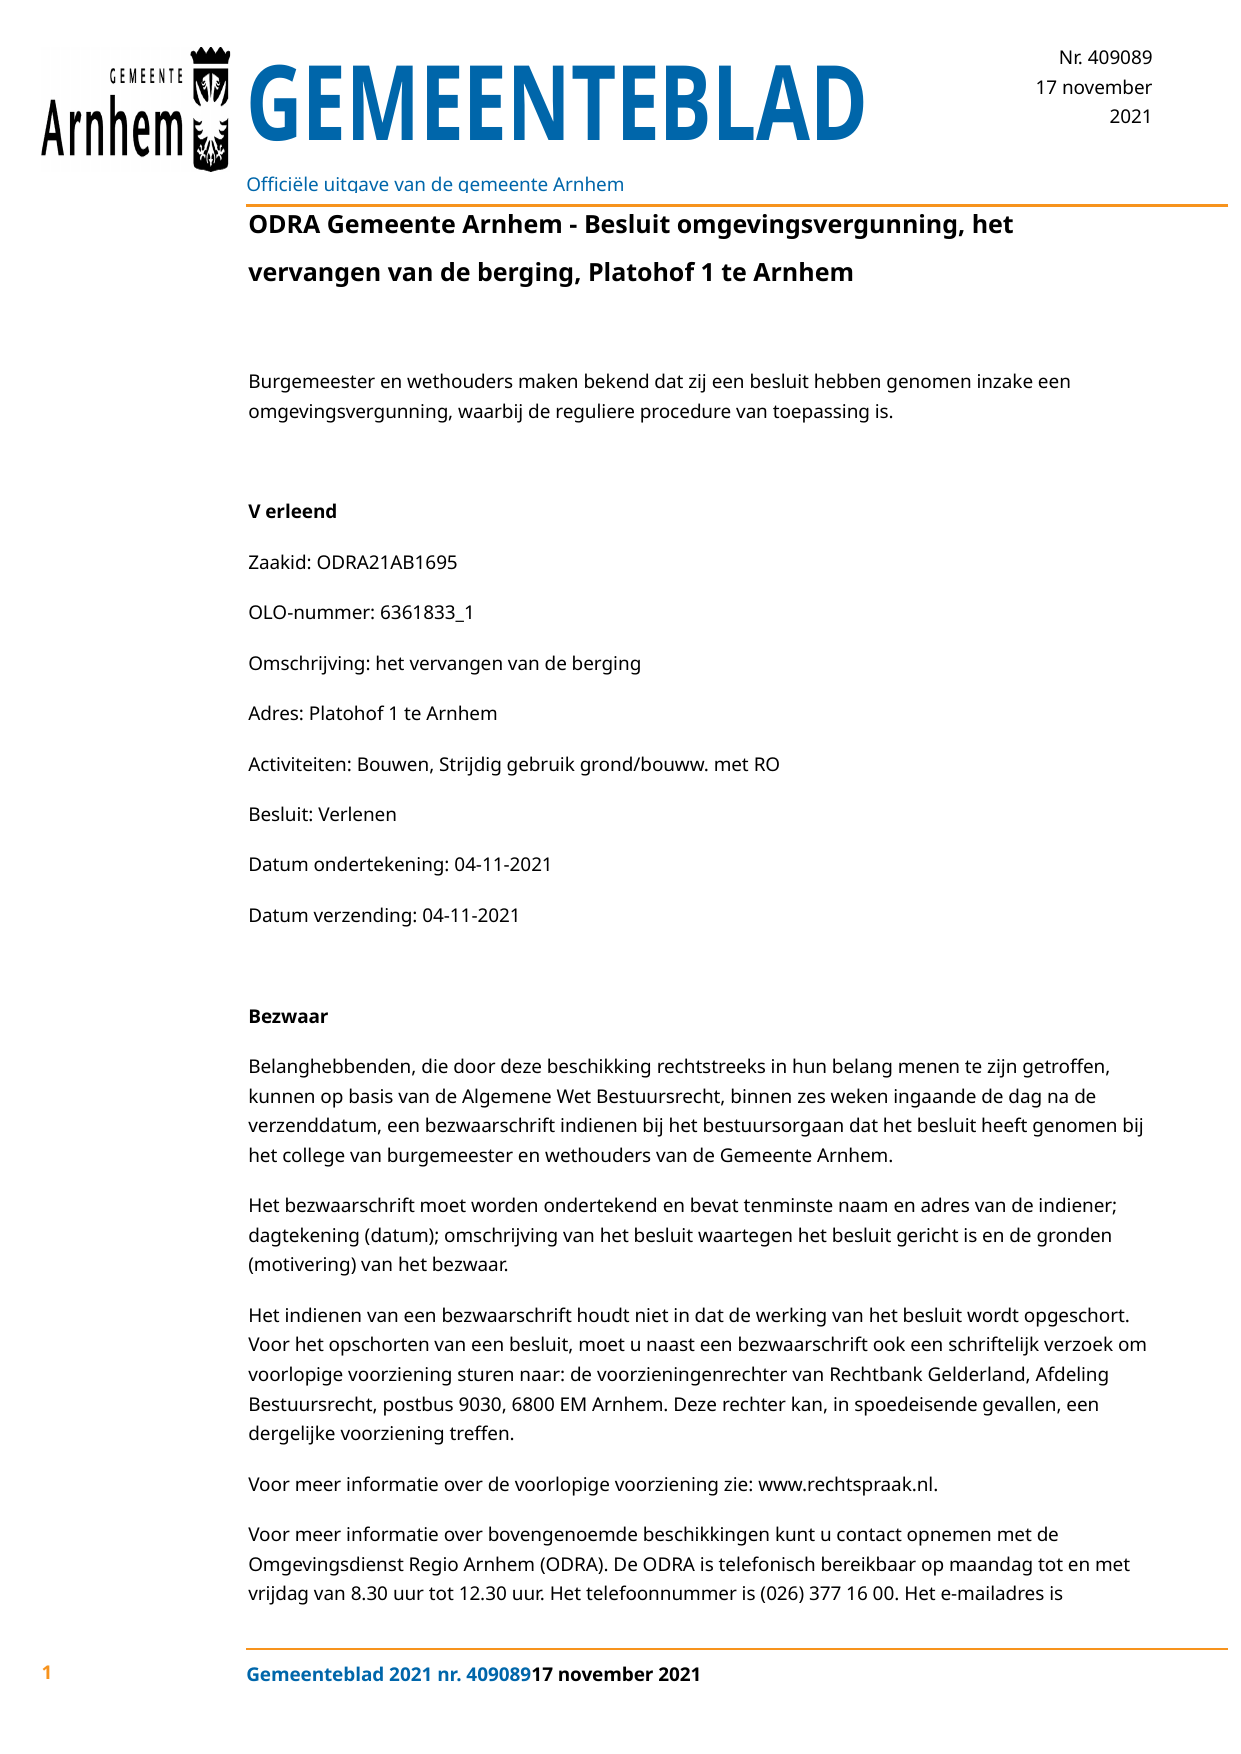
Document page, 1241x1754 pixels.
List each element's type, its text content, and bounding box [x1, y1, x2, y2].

text Het indienen van een bezwaarschrift houdt niet in dat de werking van het besluit wordt opgeschort. Voor het opschorten van een besluit, moet u naast een bezwaarschrift ook een schriftelijk verzoek om voorlopige voorziening sturen naar: de voorzieningenrechter van Rechtbank Gelderland, Afdeling Bestuursrecht, postbus 9030, 6800 EM Arnhem. Deze rechter kan, in spoedeisende gevallen, een dergelijke voorziening treffen. [248, 1302, 1152, 1446]
text OLO-nummer: 6361833_1 [248, 599, 1152, 625]
text Burgemeester en wethouders maken bekend dat zij een besluit hebben genomen inzake een omgevingsvergunning, waarbij de reguliere procedure van toepassing is. [248, 368, 1152, 424]
text Zaakid: ODRA21AB1695 [248, 549, 1152, 575]
text V erleend [248, 499, 1152, 524]
text Besluit: Verlenen [248, 801, 1152, 827]
text Adres: Platohof 1 te Arnhem [248, 700, 1152, 726]
text Belanghebbenden, die door deze beschikking rechtstreeks in hun belang menen te zijn getroffen, kunnen op basis van de Algemene Wet Bestuursrecht, binnen zes weken ingaande de dag na de verzenddatum, een bezwaarschrift indienen bij het bestuursorgaan dat het besluit heeft genomen bij het college van burgemeester en wethouders van de Gemeente Arnhem. [248, 1053, 1152, 1168]
text Datum ondertekening: 04-11-2021 [248, 852, 1152, 877]
text Het bezwaarschrift moet worden ondertekend en bevat tenminste naam en adres van de indiener; dagtekening (datum); omschrijving van het besluit waartegen het besluit gericht is en de gronden (motivering) van het bezwaar. [248, 1192, 1152, 1277]
text Voor meer informatie over bovengenoemde beschikkingen kunt u contact opnemen met de Omgevingsdienst Regio Arnhem (ODRA). De ODRA is telefonisch bereikbaar op maandag tot en met vrijdag van 8.30 uur tot 12.30 uur. Het telefoonnummer is (026) 377 16 00. Het e-mailadres is [248, 1521, 1152, 1606]
text Bezwaar [248, 1003, 1152, 1029]
picture [41, 47, 231, 172]
text Datum verzending: 04-11-2021 [248, 902, 1152, 928]
text Voor meer informatie over de voorlopige voorziening zie: www.rechtspraak.nl. [248, 1471, 1152, 1497]
text Omschrijving: het vervangen van de berging [248, 650, 1152, 676]
text Activiteiten: Bouwen, Strijdig gebruik grond/bouww. met RO [248, 751, 1152, 777]
text ODRA Gemeente Arnhem - Besluit omgevingsvergunning, het vervangen van de berging, Platohof 1 te Arnhem [248, 207, 1152, 288]
